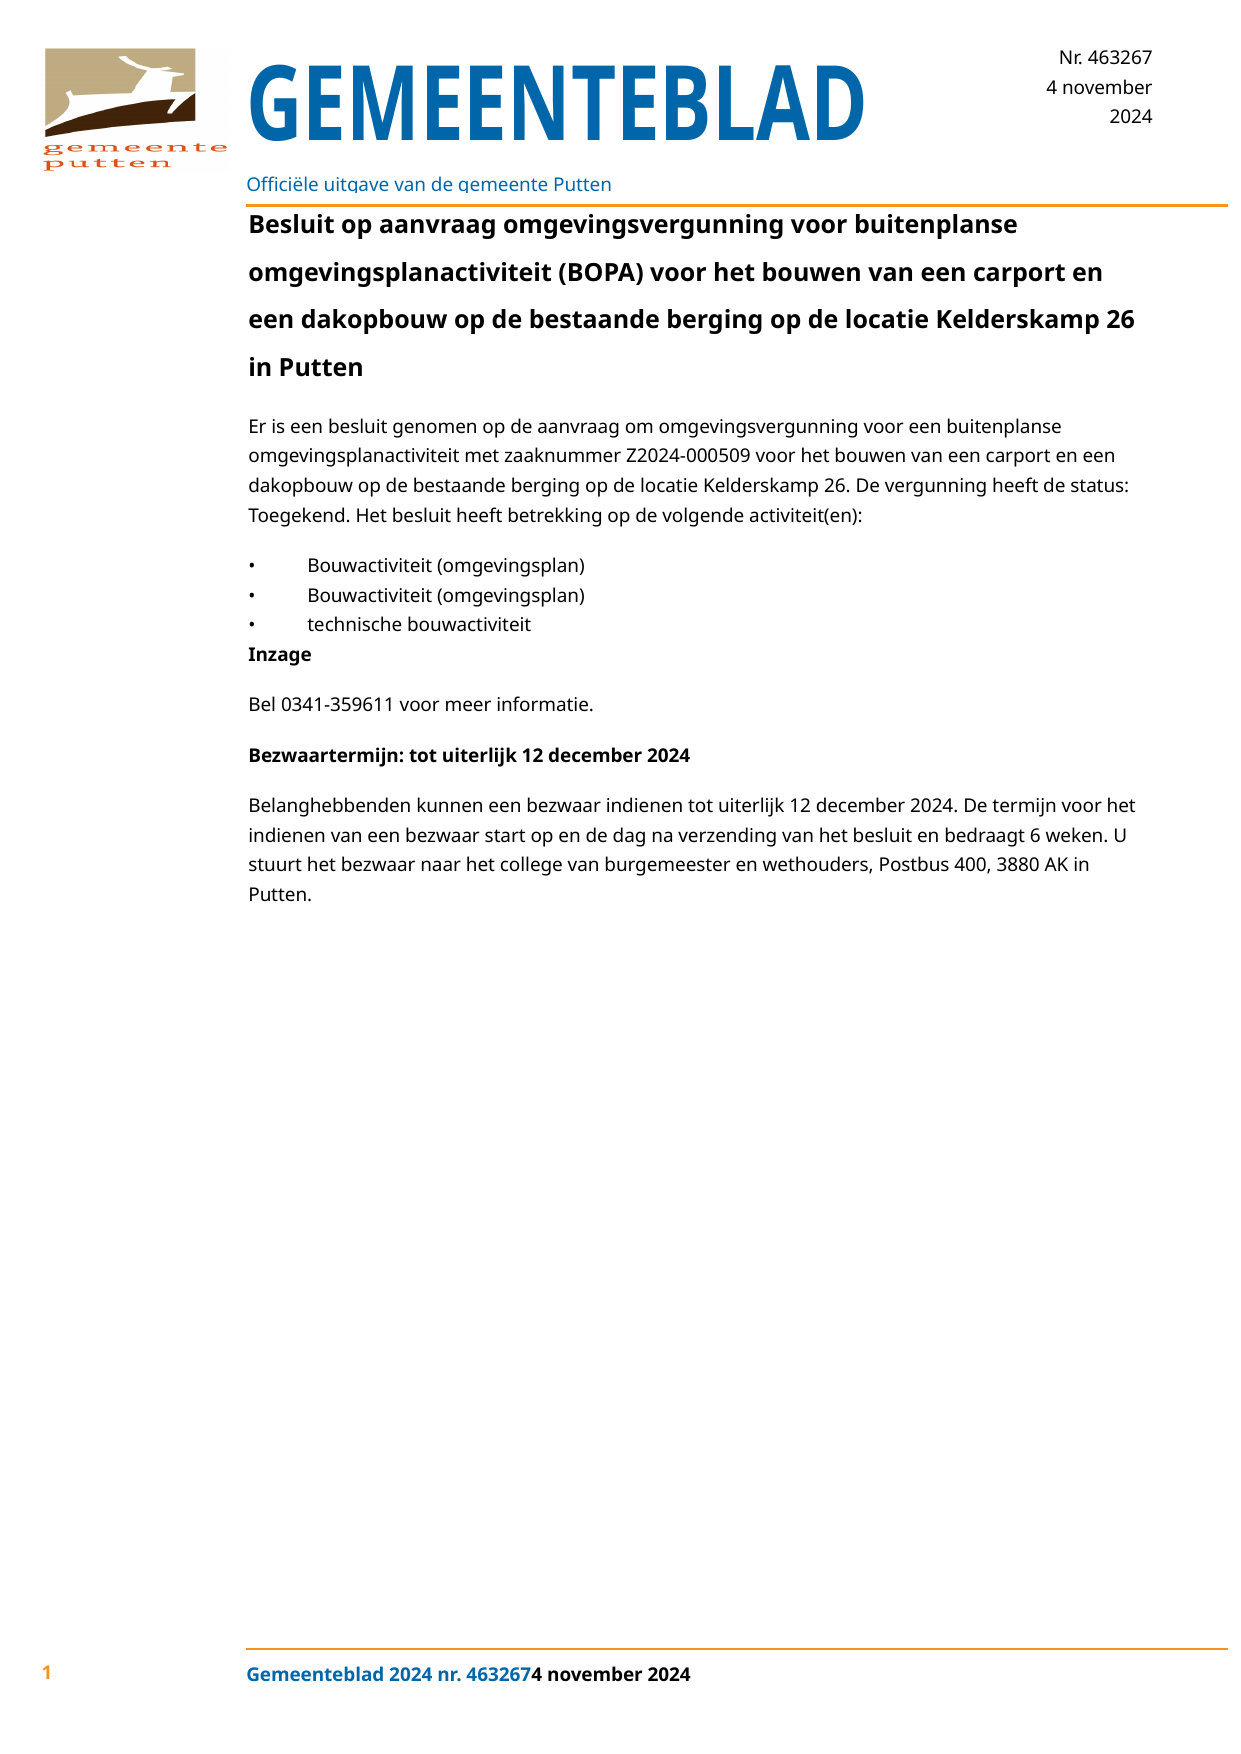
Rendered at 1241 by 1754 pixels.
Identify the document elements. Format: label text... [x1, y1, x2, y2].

list technische bouwactiviteit [248, 611, 1152, 637]
text Bel 0341-359611 voor meer informatie. [248, 691, 1152, 717]
text Besluit op aanvraag omgevingsvergunning voor buitenplanse omgevingsplanactiviteit (BOPA) voor het bouwen van een carport en een dakopbouw op de bestaande berging op de locatie Kelderskamp 26 in Putten [248, 207, 1152, 384]
picture [41, 47, 231, 172]
text Bezwaartermijn: tot uiterlijk 12 december 2024 [248, 742, 1152, 768]
text Inzage [248, 641, 1152, 667]
text Belanghebbenden kunnen een bezwaar indienen tot uiterlijk 12 december 2024. De termijn voor het indienen van een bezwaar start op en de dag na verzending van het besluit en bedraagt 6 weken. U stuurt het bezwaar naar het college van burgemeester en wethouders, Postbus 400, 3880 AK in Putten. [248, 792, 1152, 907]
text Er is een besluit genomen op de aanvraag om omgevingsvergunning voor een buitenplanse omgevingsplanactiviteit met zaaknummer Z2024-000509 voor het bouwen van een carport en een dakopbouw op de bestaande berging op de locatie Kelderskamp 26. De vergunning heeft de status: Toegekend. Het besluit heeft betrekking op de volgende activiteit(en): [248, 413, 1152, 528]
list Bouwactiviteit (omgevingsplan) [248, 552, 1152, 578]
list Bouwactiviteit (omgevingsplan) [248, 582, 1152, 608]
